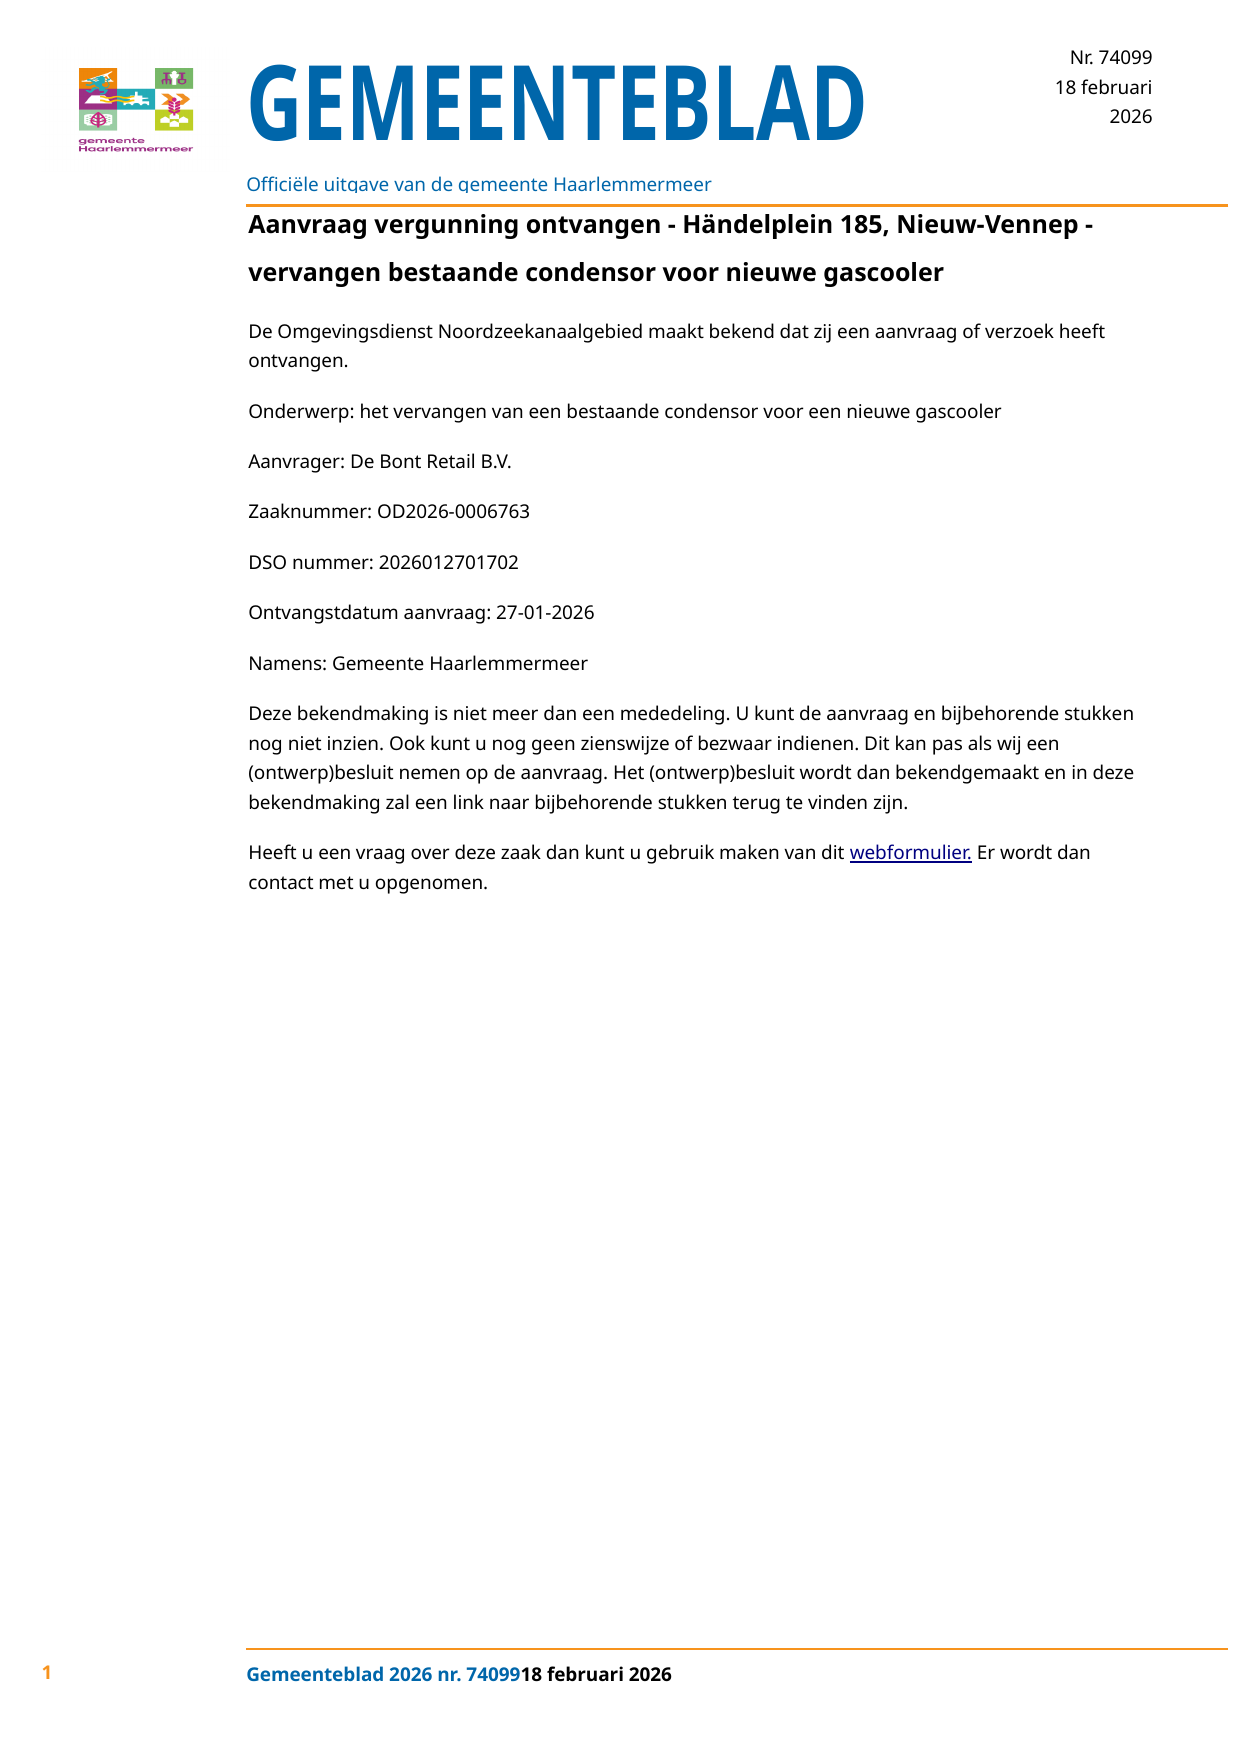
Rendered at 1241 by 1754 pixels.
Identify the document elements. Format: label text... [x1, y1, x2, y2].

text Aanvraag vergunning ontvangen - Händelplein 185, Nieuw-Vennep - vervangen bestaande condensor voor nieuwe gascooler [248, 207, 1152, 288]
text Heeft u een vraag over deze zaak dan kunt u gebruik maken van dit webformulier. Er wordt dan contact met u opgenomen. [248, 839, 1152, 895]
text Namens: Gemeente Haarlemmermeer [248, 650, 1152, 676]
text Ontvangstdatum aanvraag: 27-01-2026 [248, 599, 1152, 625]
text De Omgevingsdienst Noordzeekanaalgebied maakt bekend dat zij een aanvraag of verzoek heeft ontvangen. [248, 318, 1152, 373]
text Deze bekendmaking is niet meer dan een mededeling. U kunt de aanvraag en bijbehorende stukken nog niet inzien. Ook kunt u nog geen zienswijze of bezwaar indienen. Dit kan pas als wij een (ontwerp)besluit nemen op de aanvraag. Het (ontwerp)besluit wordt dan bekendgemaakt en in deze bekendmaking zal een link naar bijbehorende stukken terug te vinden zijn. [248, 700, 1152, 815]
picture [41, 47, 231, 172]
text Aanvrager: De Bont Retail B.V. [248, 448, 1152, 474]
text Onderwerp: het vervangen van een bestaande condensor voor een nieuwe gascooler [248, 398, 1152, 424]
text DSO nummer: 2026012701702 [248, 549, 1152, 575]
text Zaaknummer: OD2026-0006763 [248, 499, 1152, 524]
